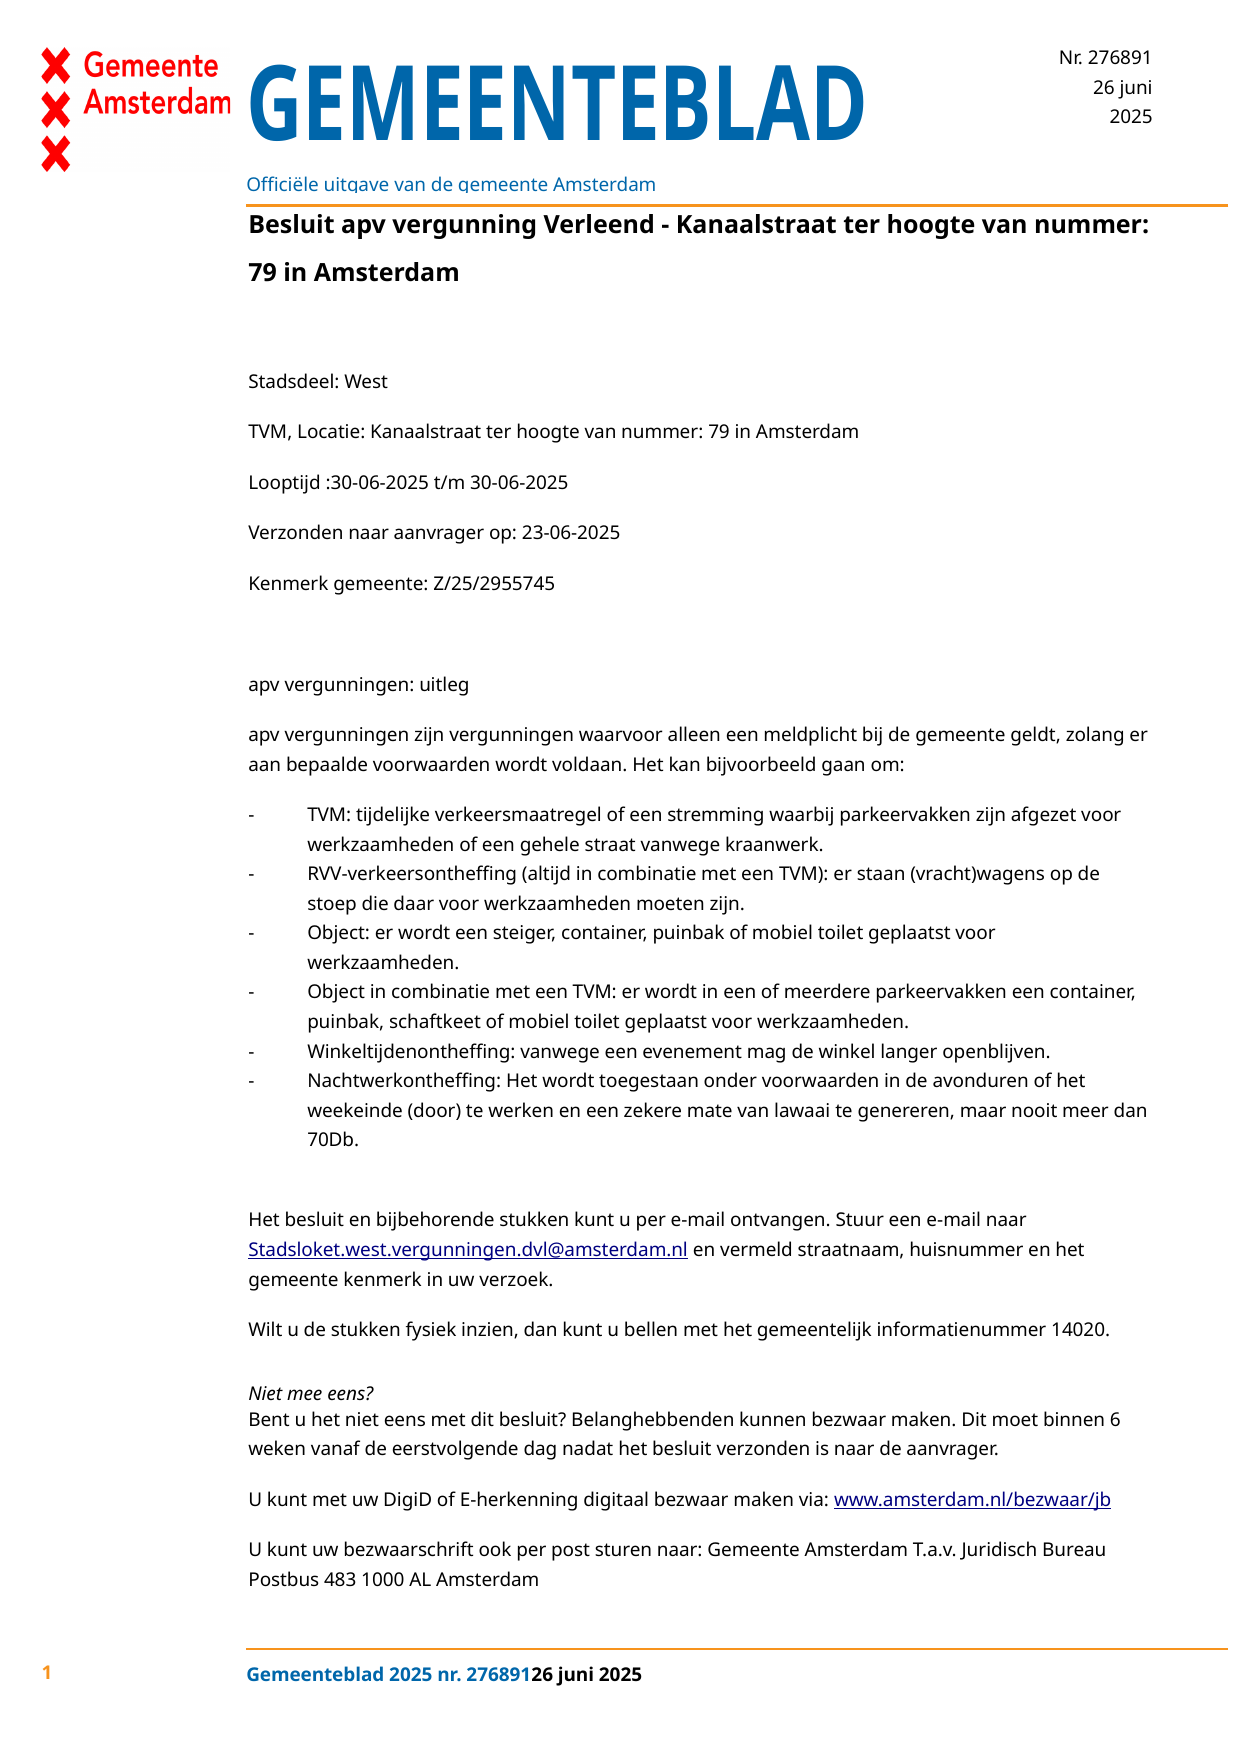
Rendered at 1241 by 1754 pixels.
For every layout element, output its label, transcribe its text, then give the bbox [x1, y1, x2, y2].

text Kenmerk gemeente: Z/25/2955745 [248, 570, 1152, 596]
text Wilt u de stukken fysiek inzien, dan kunt u bellen met het gemeentelijk informatienummer 14020. [248, 1316, 1152, 1342]
text Stadsdeel: West [248, 368, 1152, 394]
text Het besluit en bijbehorende stukken kunt u per e-mail ontvangen. Stuur een e-mail naar Stadsloket.west.vergunningen.dvl@amsterdam.nl en vermeld straatnaam, huisnummer en het gemeente kenmerk in uw verzoek. [248, 1207, 1152, 1292]
text Bent u het niet eens met dit besluit? Belanghebbenden kunnen bezwaar maken. Dit moet binnen 6 weken vanaf de eerstvolgende dag nadat het besluit verzonden is naar de aanvrager. [248, 1406, 1152, 1461]
list Nachtwerkontheffing: Het wordt toegestaan onder voorwaarden in de avonduren of het weekeinde (door) te werken en een zekere mate van lawaai te genereren, maar nooit meer dan 70Db. [248, 1067, 1152, 1152]
text Niet mee eens? [248, 1380, 1152, 1406]
text TVM, Locatie: Kanaalstraat ter hoogte van nummer: 79 in Amsterdam [248, 419, 1152, 444]
list RVV-verkeersontheffing (altijd in combinatie met een TVM): er staan (vracht)wagens op de stoep die daar voor werkzaamheden moeten zijn. [248, 860, 1152, 916]
text Verzonden naar aanvrager op: 23-06-2025 [248, 519, 1152, 545]
text Looptijd :30-06-2025 t/m 30-06-2025 [248, 469, 1152, 495]
list Object in combinatie met een TVM: er wordt in een of meerdere parkeervakken een container, puinbak, schaftkeet of mobiel toilet geplaatst voor werkzaamheden. [248, 979, 1152, 1034]
list TVM: tijdelijke verkeersmaatregel of een stremming waarbij parkeervakken zijn afgezet voor werkzaamheden of een gehele straat vanwege kraanwerk. [248, 801, 1152, 857]
text apv vergunningen: uitleg [248, 671, 1152, 697]
text U kunt met uw DigiD of E-herkenning digitaal bezwaar maken via: www.amsterdam.nl/bezwaar/jb [248, 1486, 1152, 1512]
list Object: er wordt een steiger, container, puinbak of mobiel toilet geplaatst voor werkzaamheden. [248, 919, 1152, 975]
list Winkeltijdenontheffing: vanwege een evenement mag de winkel langer openblijven. [248, 1038, 1152, 1064]
picture [41, 47, 231, 172]
text U kunt uw bezwaarschrift ook per post sturen naar: Gemeente Amsterdam T.a.v. Juridisch Bureau Postbus 483 1000 AL Amsterdam [248, 1536, 1152, 1592]
text apv vergunningen zijn vergunningen waarvoor alleen een meldplicht bij de gemeente geldt, zolang er aan bepaalde voorwaarden wordt voldaan. Het kan bijvoorbeeld gaan om: [248, 721, 1152, 777]
text Besluit apv vergunning Verleend - Kanaalstraat ter hoogte van nummer: 79 in Amsterdam [248, 207, 1152, 288]
